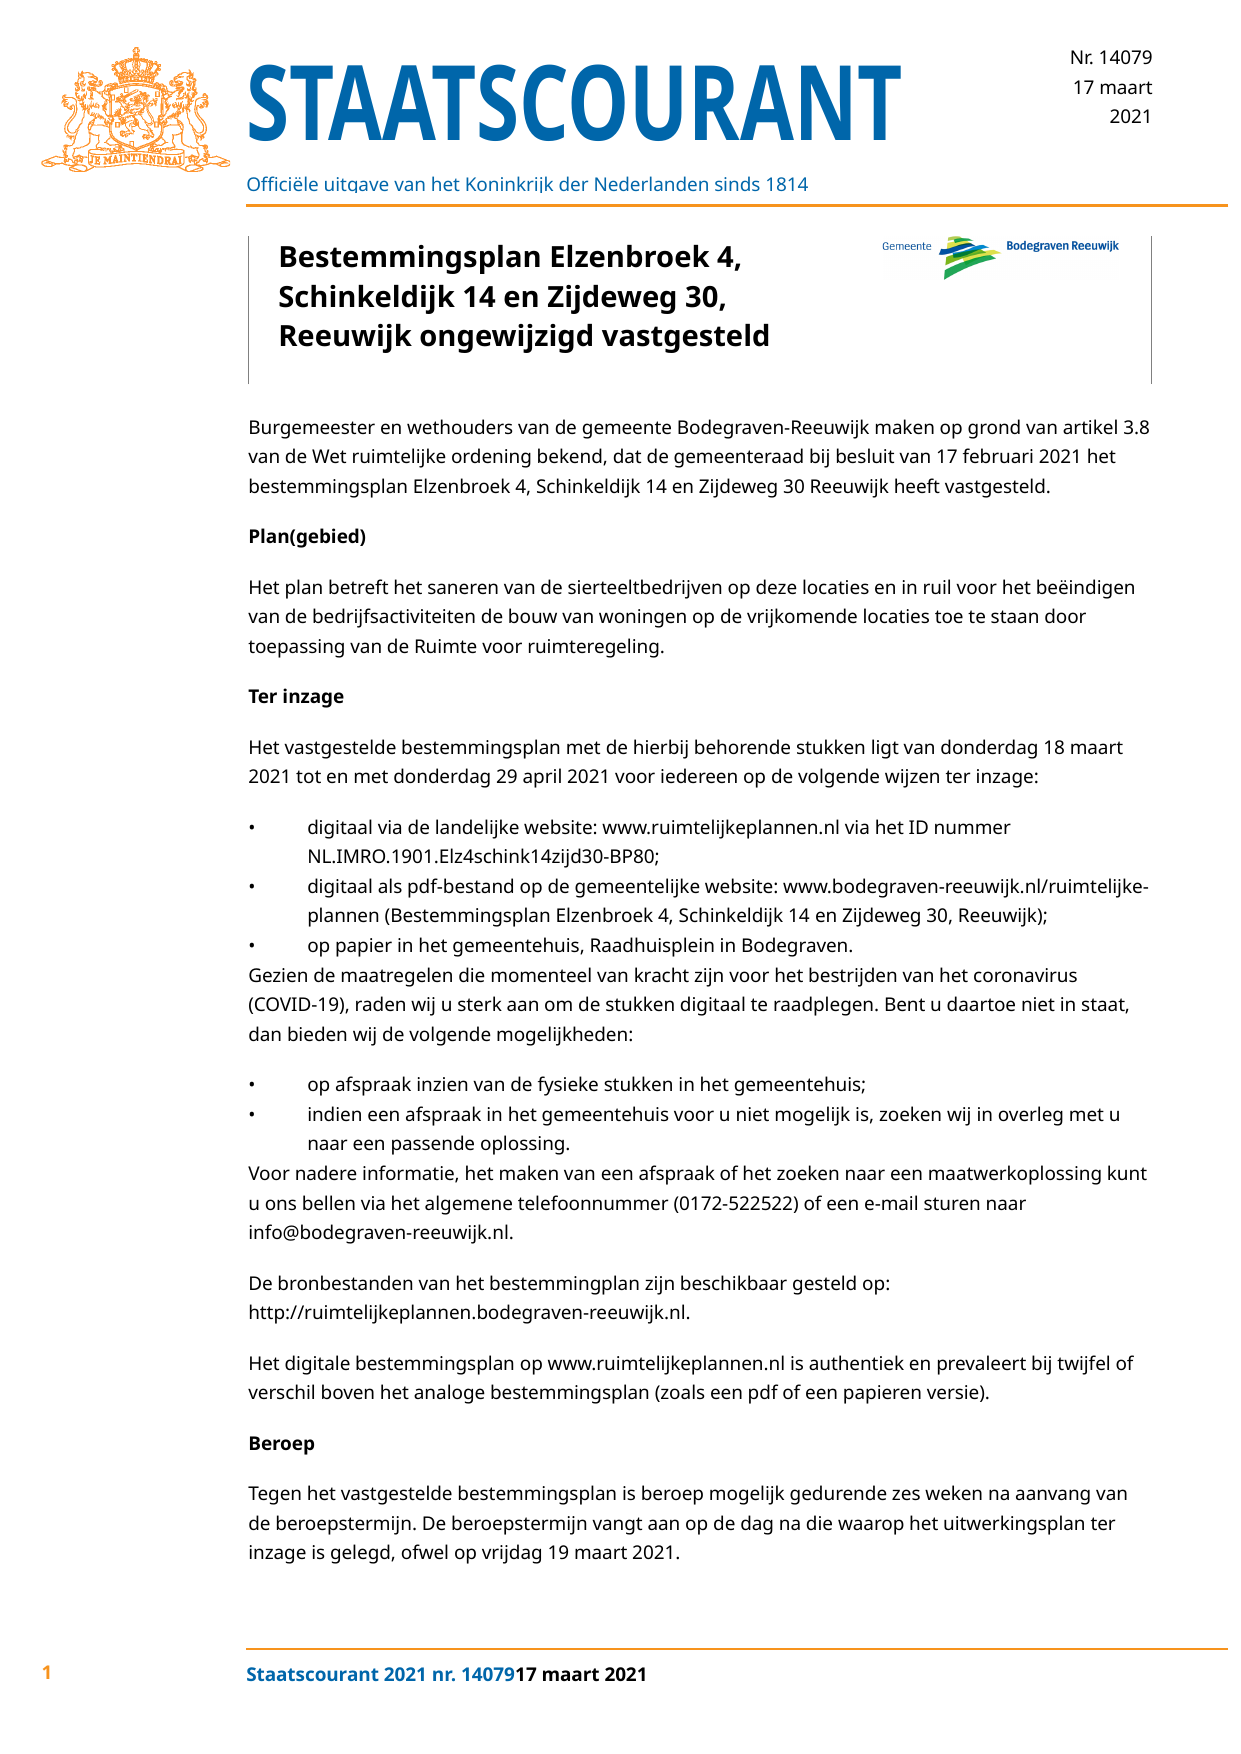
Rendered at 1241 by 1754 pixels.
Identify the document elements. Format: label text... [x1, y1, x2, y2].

list digitaal via de landelijke website: www.ruimtelijkeplannen.nl via het ID nummer NL.IMRO.1901.Elz4schink14zijd30-BP80; [248, 814, 1152, 869]
text Beroep [248, 1430, 1152, 1456]
table_header [850, 236, 1151, 384]
list indien een afspraak in het gemeentehuis voor u niet mogelijk is, zoeken wij in overleg met u naar een passende oplossing. [248, 1101, 1152, 1156]
list op afspraak inzien van de fysieke stukken in het gemeentehuis; [248, 1071, 1152, 1097]
text Ter inzage [248, 683, 1152, 709]
text Het plan betreft het saneren van de sierteeltbedrijven op deze locaties en in ruil voor het beëindigen van de bedrijfsactiviteiten de bouw van woningen op de vrijkomende locaties toe te staan door toepassing van de Ruimte voor ruimteregeling. [248, 574, 1152, 659]
list op papier in het gemeentehuis, Raadhuisplein in Bodegraven. [248, 932, 1152, 958]
text Tegen het vastgestelde bestemmingsplan is beroep mogelijk gedurende zes weken na aanvang van de beroepstermijn. De beroepstermijn vangt aan op de dag na die waarop het uitwerkingsplan ter inzage is gelegd, ofwel op vrijdag 19 maart 2021. [248, 1480, 1152, 1565]
picture [882, 236, 1119, 280]
text Gezien de maatregelen die momenteel van kracht zijn voor het bestrijden van het coronavirus (COVID-19), raden wij u sterk aan om de stukken digitaal te raadplegen. Bent u daartoe niet in staat, dan bieden wij de volgende mogelijkheden: [248, 962, 1152, 1047]
picture [41, 47, 231, 172]
text Het digitale bestemmingsplan op www.ruimtelijkeplannen.nl is authentiek en prevaleert bij twijfel of verschil boven het analoge bestemmingsplan (zoals een pdf of een papieren versie). [248, 1350, 1152, 1405]
text Plan(gebied) [248, 523, 1152, 549]
text Voor nadere informatie, het maken van een afspraak of het zoeken naar een maatwerkoplossing kunt u ons bellen via het algemene telefoonnummer (0172-522522) of een e-mail sturen naar info@bodegraven-reeuwijk.nl. [248, 1160, 1152, 1245]
text De bronbestanden van het bestemmingplan zijn beschikbaar gesteld op: http://ruimtelijkeplannen.bodegraven-reeuwijk.nl. [248, 1270, 1152, 1325]
list digitaal als pdf-bestand op de gemeentelijke website: www.bodegraven-reeuwijk.nl/ruimtelijke-plannen (Bestemmingsplan Elzenbroek 4, Schinkeldijk 14 en Zijdeweg 30, Reeuwijk); [248, 873, 1152, 928]
text Burgemeester en wethouders van de gemeente Bodegraven-Reeuwijk maken op grond van artikel 3.8 van de Wet ruimtelijke ordening bekend, dat de gemeenteraad bij besluit van 17 februari 2021 het bestemmingsplan Elzenbroek 4, Schinkeldijk 14 en Zijdeweg 30 Reeuwijk heeft vastgesteld. [248, 414, 1152, 499]
text Het vastgestelde bestemmingsplan met de hierbij behorende stukken ligt van donderdag 18 maart 2021 tot en met donderdag 29 april 2021 voor iedereen op de volgende wijzen ter inzage: [248, 734, 1152, 789]
table_header Bestemmingsplan Elzenbroek 4, Schinkeldijk 14 en Zijdeweg 30, Reeuwijk ongewijzigd vastgesteld [249, 236, 850, 384]
